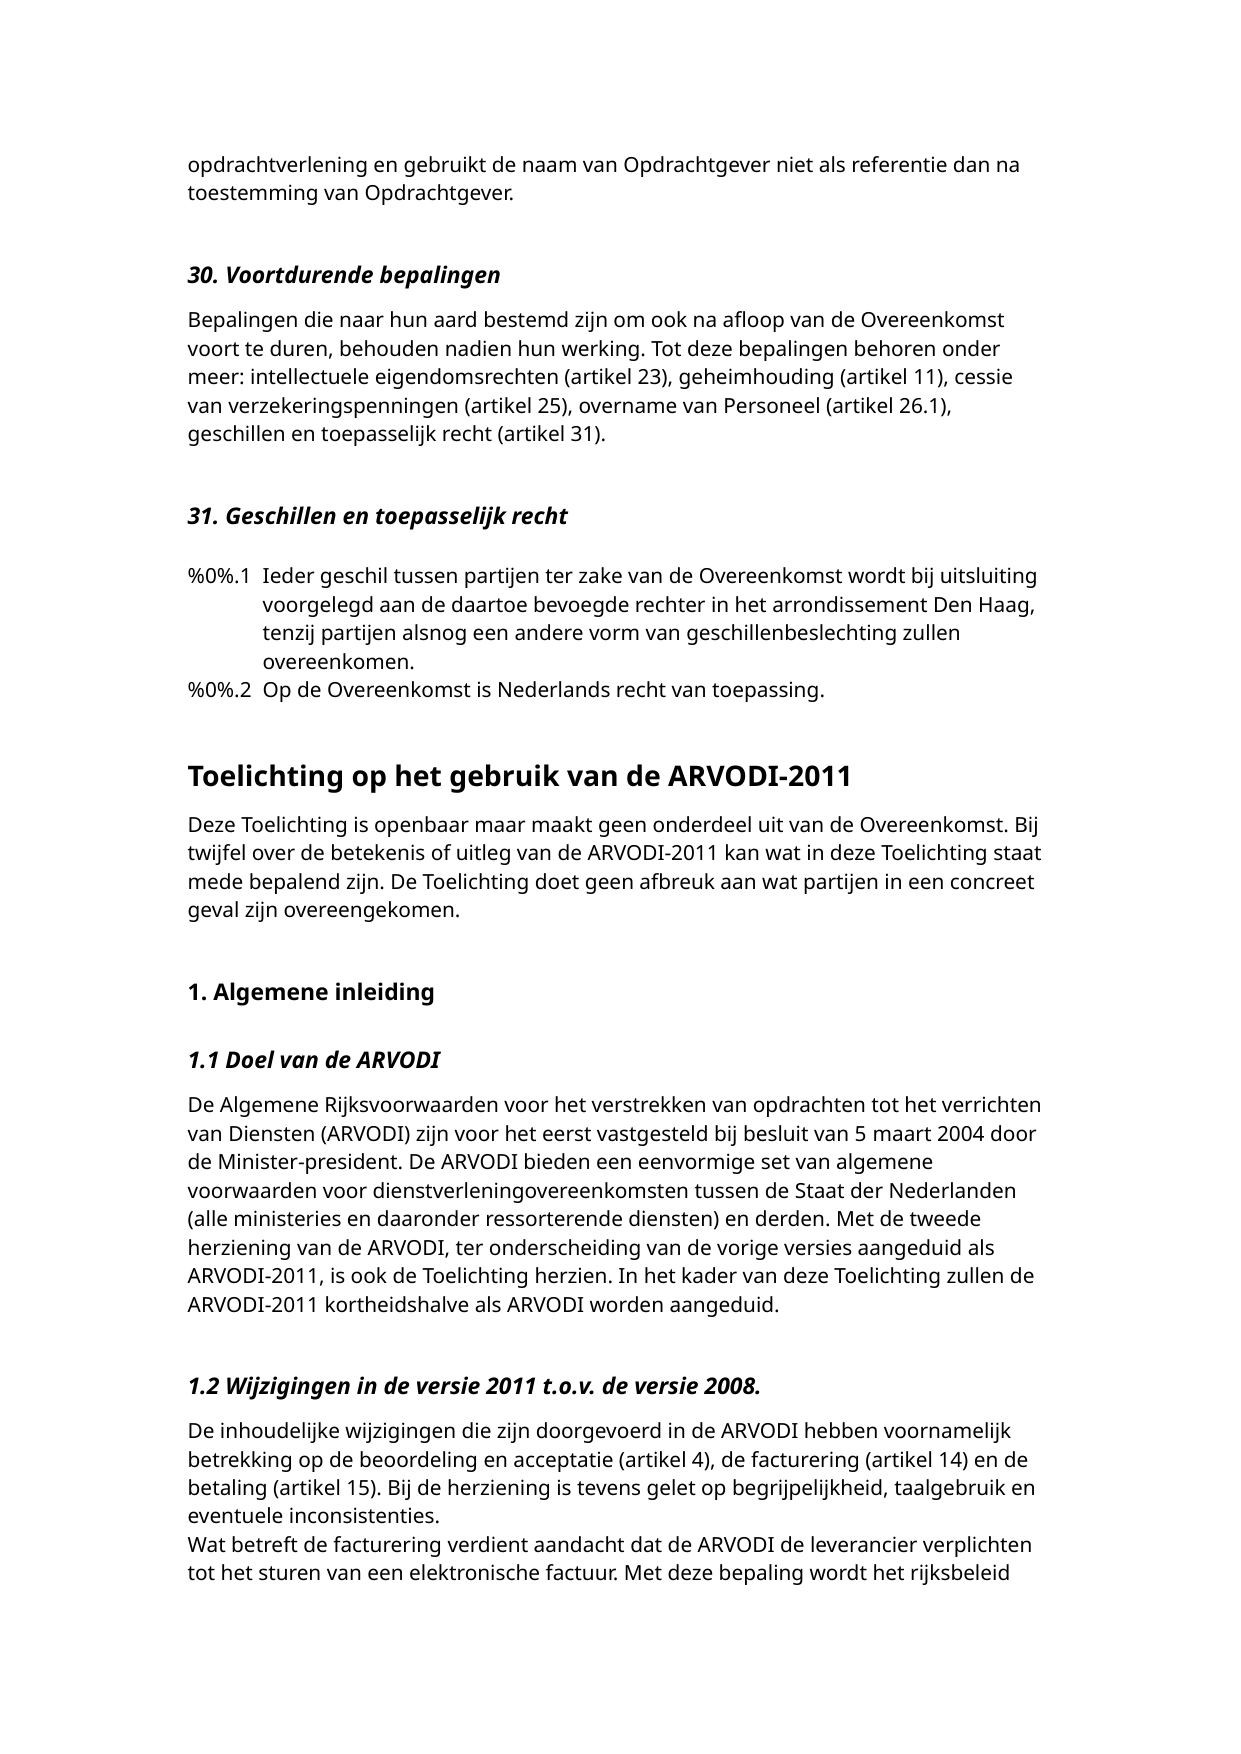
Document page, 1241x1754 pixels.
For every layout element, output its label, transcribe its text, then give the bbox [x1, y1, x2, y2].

subtitle Toelichting op het gebruik van de ARVODI-2011 [187, 756, 1053, 795]
subtitle 1.1 Doel van de ARVODI [187, 1044, 1053, 1076]
text De inhoudelijke wijzigingen die zijn doorgevoerd in de ARVODI hebben voornamelijk betrekking op de beoordeling en acceptatie (artikel 4), de facturering (artikel 14) en de betaling (artikel 15). Bij de herziening is tevens gelet op begrijpelijkheid, taalgebruik en eventuele inconsistenties. [187, 1416, 1053, 1530]
subtitle 31. Geschillen en toepasselijk recht [187, 500, 1053, 532]
subtitle 30. Voortdurende bepalingen [187, 259, 1053, 291]
text Wat betreft de facturering verdient aandacht dat de ARVODI de leverancier verplichten tot het sturen van een elektronische factuur. Met deze bepaling wordt het rijksbeleid [187, 1530, 1053, 1587]
text Bepalingen die naar hun aard bestemd zijn om ook na afloop van de Overeenkomst voort te duren, behouden nadien hun werking. Tot deze bepalingen behoren onder meer: intellectuele eigendomsrechten (artikel 23), geheimhouding (artikel 11), cessie van verzekeringspenningen (artikel 25), overname van Personeel (artikel 26.1), geschillen en toepasselijk recht (artikel 31). [187, 306, 1053, 448]
list Op de Overeenkomst is Nederlands recht van toepassing. [187, 675, 1053, 704]
subtitle 1.2 Wijzigingen in de versie 2011 t.o.v. de versie 2008. [187, 1370, 1053, 1401]
text opdrachtverlening en gebruikt de naam van Opdrachtgever niet als referentie dan na toestemming van Opdrachtgever. [187, 150, 1053, 207]
subtitle 1. Algemene inleiding [187, 976, 1053, 1007]
text De Algemene Rijksvoorwaarden voor het verstrekken van opdrachten tot het verrichten van Diensten (ARVODI) zijn voor het eerst vastgesteld bij besluit van 5 maart 2004 door de Minister-president. De ARVODI bieden een eenvormige set van algemene voorwaarden voor dienstverleningovereenkomsten tussen de Staat der Nederlanden (alle ministeries en daaronder ressorterende diensten) en derden. Met de tweede herziening van de ARVODI, ter onderscheiding van de vorige versies aangeduid als ARVODI-2011, is ook de Toelichting herzien. In het kader van deze Toelichting zullen de ARVODI-2011 kortheidshalve als ARVODI worden aangeduid. [187, 1091, 1053, 1318]
list Ieder geschil tussen partijen ter zake van de Overeenkomst wordt bij uitsluiting voorgelegd aan de daartoe bevoegde rechter in het arrondissement Den Haag, tenzij partijen alsnog een andere vorm van geschillenbeslechting zullen overeenkomen. [187, 562, 1053, 675]
text Deze Toelichting is openbaar maar maakt geen onderdeel uit van de Overeenkomst. Bij twijfel over de betekenis of uitleg van de ARVODI-2011 kan wat in deze Toelichting staat mede bepalend zijn. De Toelichting doet geen afbreuk aan wat partijen in een concreet geval zijn overeengekomen. [187, 810, 1053, 924]
